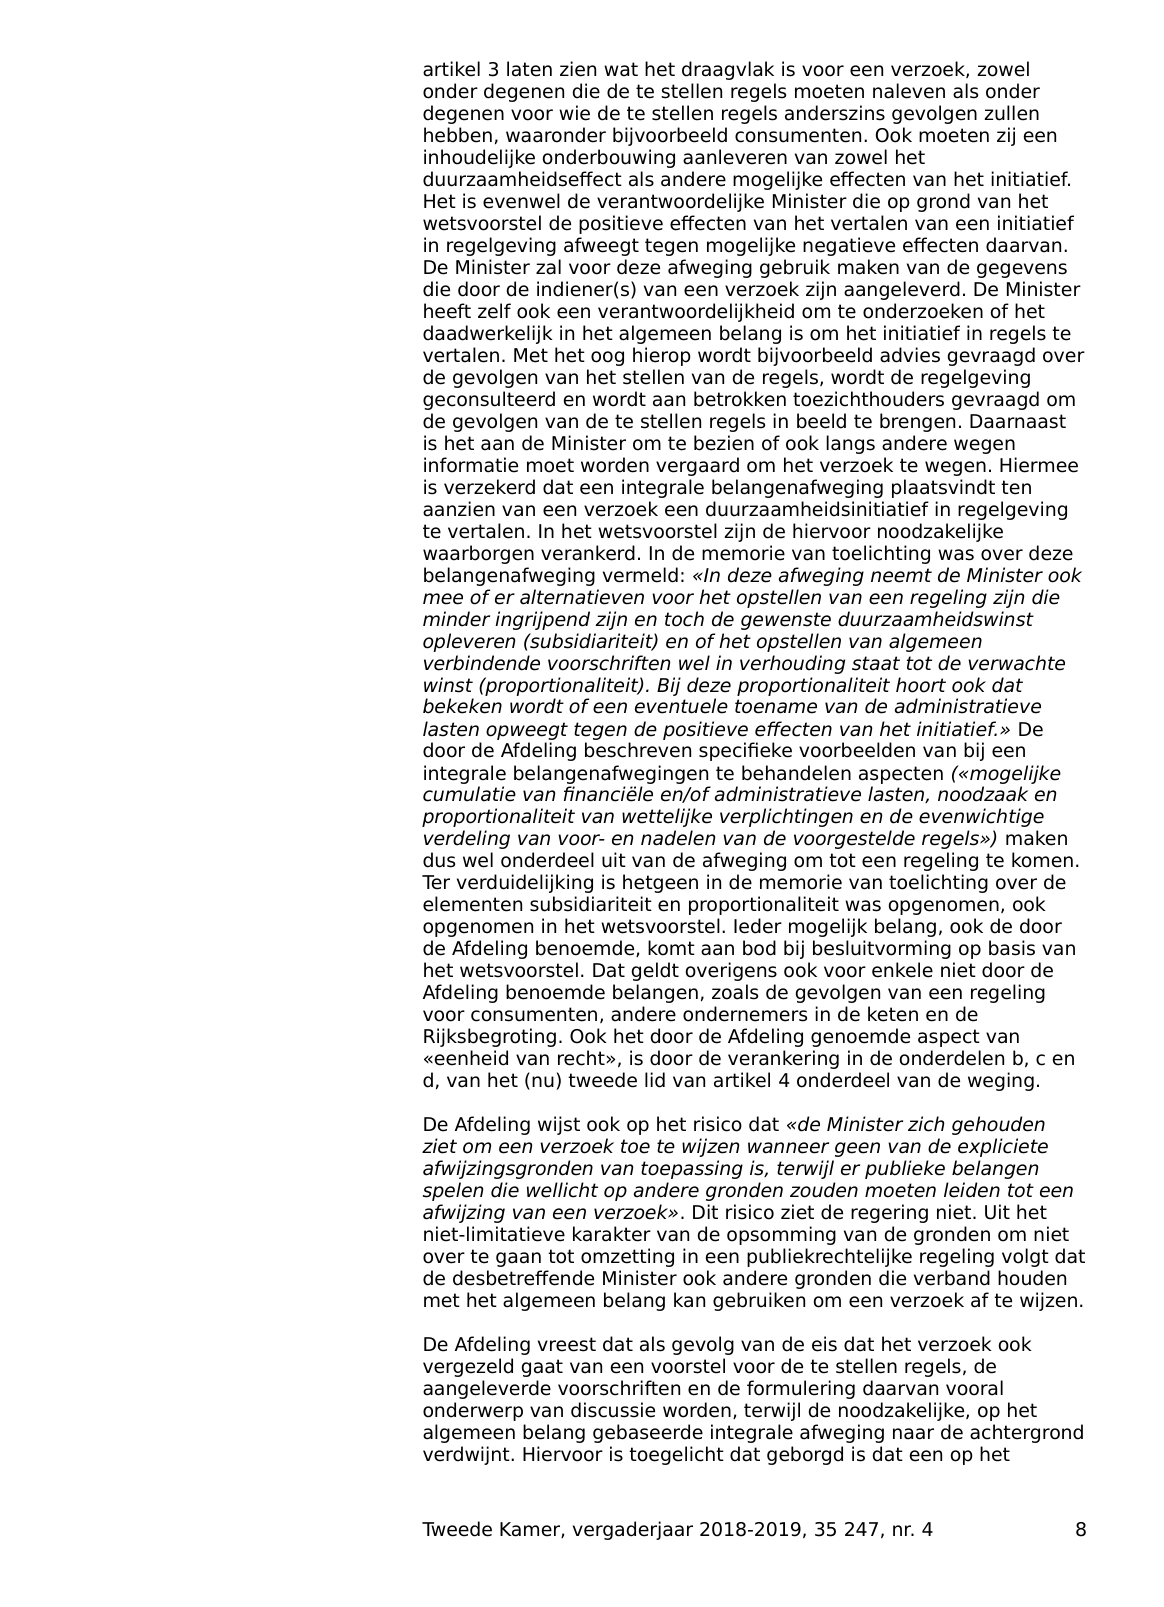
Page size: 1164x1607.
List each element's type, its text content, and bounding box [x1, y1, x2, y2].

text De Afdeling vreest dat als gevolg van de eis dat het verzoek ook vergezeld gaat van een voorstel voor de te stellen regels, de aangeleverde voorschriften en de formulering daarvan vooral onderwerp van discussie worden, terwijl de noodzakelijke, op het algemeen belang gebaseerde integrale afweging naar de achtergrond verdwijnt. Hiervoor is toegelicht dat geborgd is dat een op het [422, 1334, 1087, 1466]
text De Afdeling wijst ook op het risico dat «de Minister zich gehouden ziet om een verzoek toe te wijzen wanneer geen van de expliciete afwijzingsgronden van toepassing is, terwijl er publieke belangen spelen die wellicht op andere gronden zouden moeten leiden tot een afwijzing van een verzoek». Dit risico ziet de regering niet. Uit het niet-limitatieve karakter van de opsomming van de gronden om niet over te gaan tot omzetting in een publiekrechtelijke regeling volgt dat de desbetreffende Minister ook andere gronden die verband houden met het algemeen belang kan gebruiken om een verzoek af te wijzen. [422, 1114, 1087, 1312]
text artikel 3 laten zien wat het draagvlak is voor een verzoek, zowel onder degenen die de te stellen regels moeten naleven als onder degenen voor wie de te stellen regels anderszins gevolgen zullen hebben, waaronder bijvoorbeeld consumenten. Ook moeten zij een inhoudelijke onderbouwing aanleveren van zowel het duurzaamheidseffect als andere mogelijke effecten van het initiatief. Het is evenwel de verantwoordelijke Minister die op grond van het wetsvoorstel de positieve effecten van het vertalen van een initiatief in regelgeving afweegt tegen mogelijke negatieve effecten daarvan. De Minister zal voor deze afweging gebruik maken van de gegevens die door de indiener(s) van een verzoek zijn aangeleverd. De Minister heeft zelf ook een verantwoordelijkheid om te onderzoeken of het daadwerkelijk in het algemeen belang is om het initiatief in regels te vertalen. Met het oog hierop wordt bijvoorbeeld advies gevraagd over de gevolgen van het stellen van de regels, wordt de regelgeving geconsulteerd en wordt aan betrokken toezichthouders gevraagd om de gevolgen van de te stellen regels in beeld te brengen. Daarnaast is het aan de Minister om te bezien of ook langs andere wegen informatie moet worden vergaard om het verzoek te wegen. Hiermee is verzekerd dat een integrale belangenafweging plaatsvindt ten aanzien van een verzoek een duurzaamheidsinitiatief in regelgeving te vertalen. In het wetsvoorstel zijn de hiervoor noodzakelijke waarborgen verankerd. In de memorie van toelichting was over deze belangenafweging vermeld: «In deze afweging neemt de Minister ook mee of er alternatieven voor het opstellen van een regeling zijn die minder ingrijpend zijn en toch de gewenste duurzaamheidswinst opleveren (subsidiariteit) en of het opstellen van algemeen verbindende voorschriften wel in verhouding staat tot de verwachte winst (proportionaliteit). Bij deze proportionaliteit hoort ook dat bekeken wordt of een eventuele toename van de administratieve lasten opweegt tegen de positieve effecten van het initiatief.» De door de Afdeling beschreven specifieke voorbeelden van bij een integrale belangenafwegingen te behandelen aspecten («mogelijke cumulatie van financiële en/of administratieve lasten, noodzaak en proportionaliteit van wettelijke verplichtingen en de evenwichtige verdeling van voor- en nadelen van de voorgestelde regels») maken dus wel onderdeel uit van de afweging om tot een regeling te komen. Ter verduidelijking is hetgeen in de memorie van toelichting over de elementen subsidiariteit en proportionaliteit was opgenomen, ook opgenomen in het wetsvoorstel. Ieder mogelijk belang, ook de door de Afdeling benoemde, komt aan bod bij besluitvorming op basis van het wetsvoorstel. Dat geldt overigens ook voor enkele niet door de Afdeling benoemde belangen, zoals de gevolgen van een regeling voor consumenten, andere ondernemers in de keten en de Rijksbegroting. Ook het door de Afdeling genoemde aspect van «eenheid van recht», is door de verankering in de onderdelen b, c en d, van het (nu) tweede lid van artikel 4 onderdeel van de weging. [422, 59, 1087, 1092]
